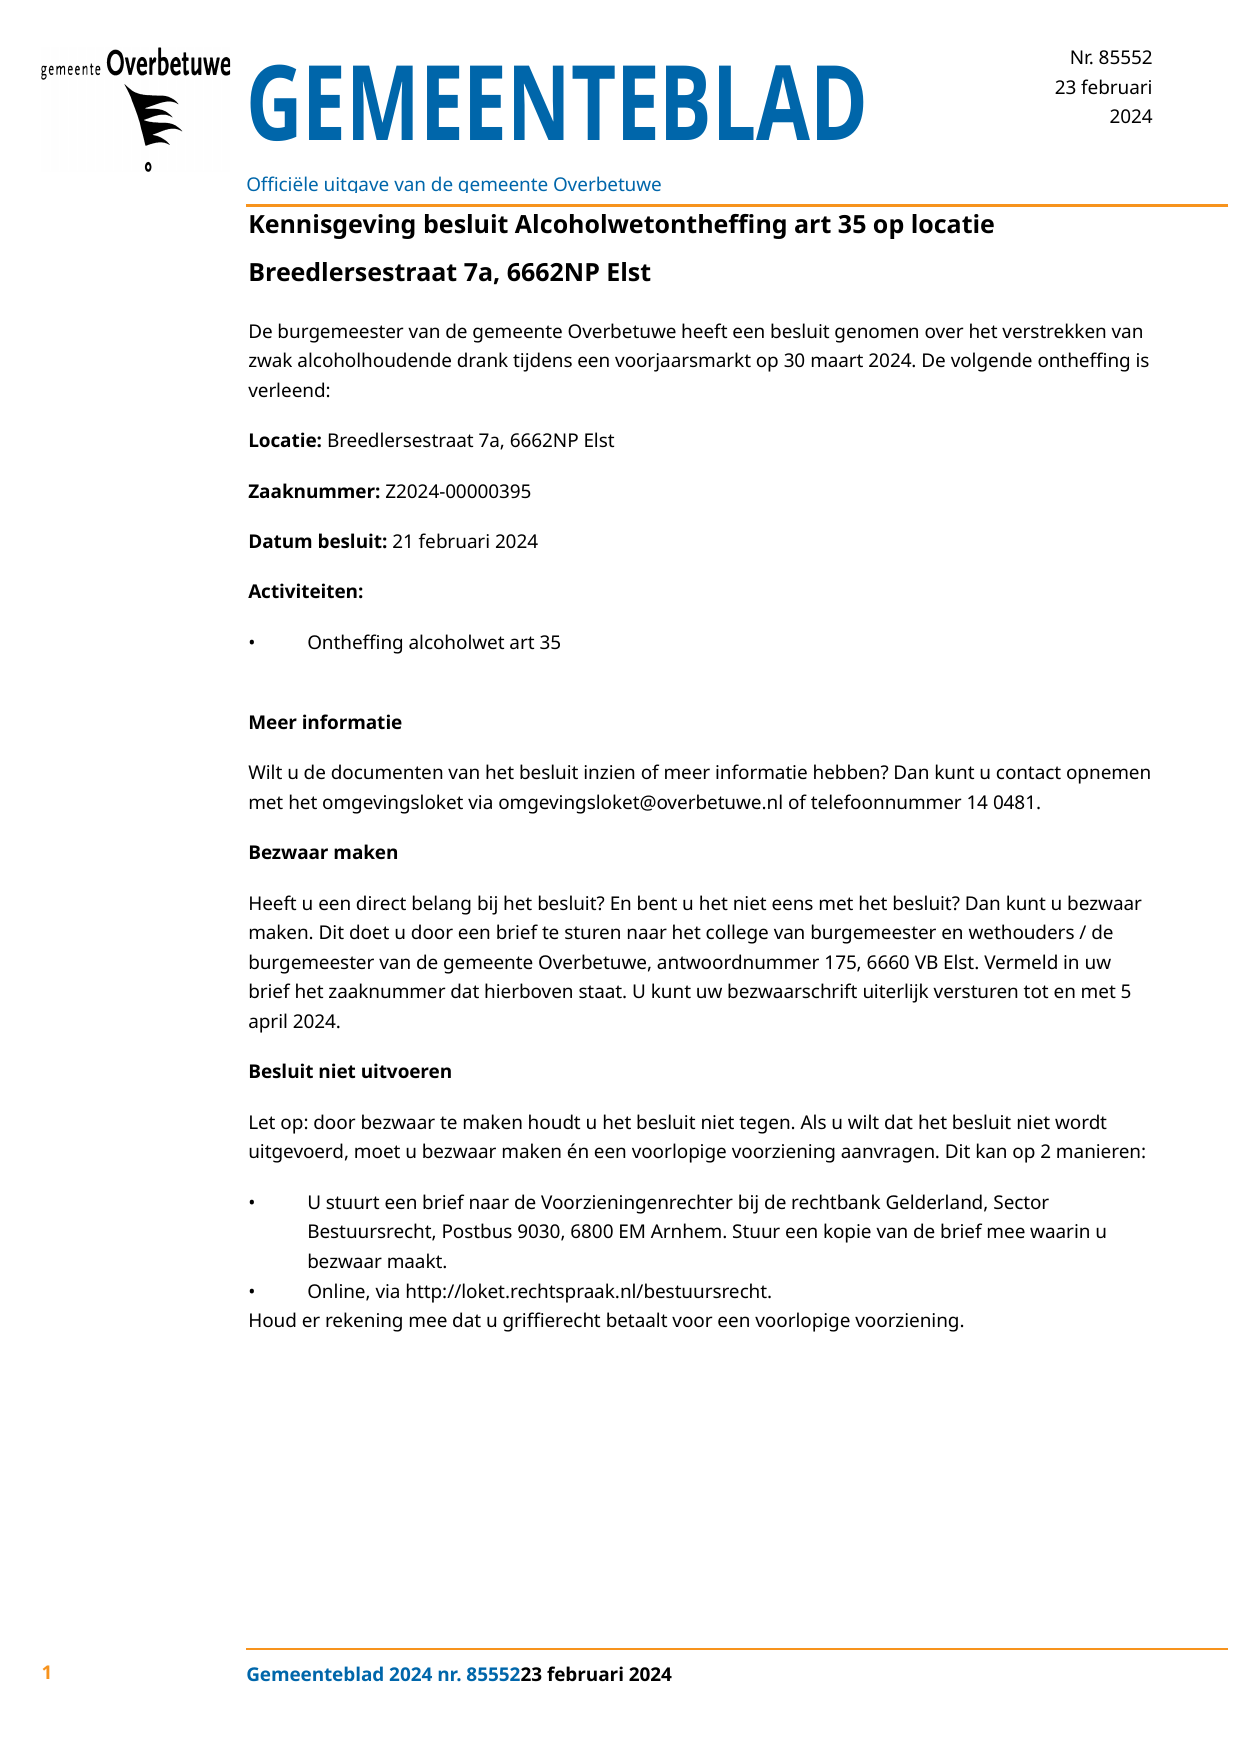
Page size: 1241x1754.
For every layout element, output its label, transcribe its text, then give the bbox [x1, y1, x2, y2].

text Locatie: Breedlersestraat 7a, 6662NP Elst [248, 427, 1152, 453]
text Zaaknummer: Z2024-00000395 [248, 478, 1152, 504]
text Besluit niet uitvoeren [248, 1059, 1152, 1084]
text Houd er rekening mee dat u griffierecht betaalt voor een voorlopige voorziening. [248, 1307, 1152, 1333]
text Wilt u de documenten van het besluit inzien of meer informatie hebben? Dan kunt u contact opnemen met het omgevingsloket via omgevingsloket@overbetuwe.nl of telefoonnummer 14 0481. [248, 759, 1152, 815]
text Kennisgeving besluit Alcoholwetontheffing art 35 op locatie Breedlersestraat 7a, 6662NP Elst [248, 207, 1152, 288]
list U stuurt een brief naar de Voorzieningenrechter bij de rechtbank Gelderland, Sector Bestuursrecht, Postbus 9030, 6800 EM Arnhem. Stuur een kopie van de brief mee waarin u bezwaar maakt. [248, 1189, 1152, 1274]
text De burgemeester van de gemeente Overbetuwe heeft een besluit genomen over het verstrekken van zwak alcoholhoudende drank tijdens een voorjaarsmarkt op 30 maart 2024. De volgende ontheffing is verleend: [248, 318, 1152, 403]
list Online, via http://loket.rechtspraak.nl/bestuursrecht. [248, 1278, 1152, 1304]
text Datum besluit: 21 februari 2024 [248, 528, 1152, 554]
text Meer informatie [248, 709, 1152, 735]
list Ontheffing alcoholwet art 35 [248, 629, 1152, 655]
text Bezwaar maken [248, 839, 1152, 865]
text Activiteiten: [248, 579, 1152, 604]
picture [41, 47, 231, 172]
text Heeft u een direct belang bij het besluit? En bent u het niet eens met het besluit? Dan kunt u bezwaar maken. Dit doet u door een brief te sturen naar het college van burgemeester en wethouders / de burgemeester van de gemeente Overbetuwe, antwoordnummer 175, 6660 VB Elst. Vermeld in uw brief het zaaknummer dat hierboven staat. U kunt uw bezwaarschrift uiterlijk versturen tot en met 5 april 2024. [248, 890, 1152, 1034]
text Let op: door bezwaar te maken houdt u het besluit niet tegen. Als u wilt dat het besluit niet wordt uitgevoerd, moet u bezwaar maken én een voorlopige voorziening aanvragen. Dit kan op 2 manieren: [248, 1109, 1152, 1164]
